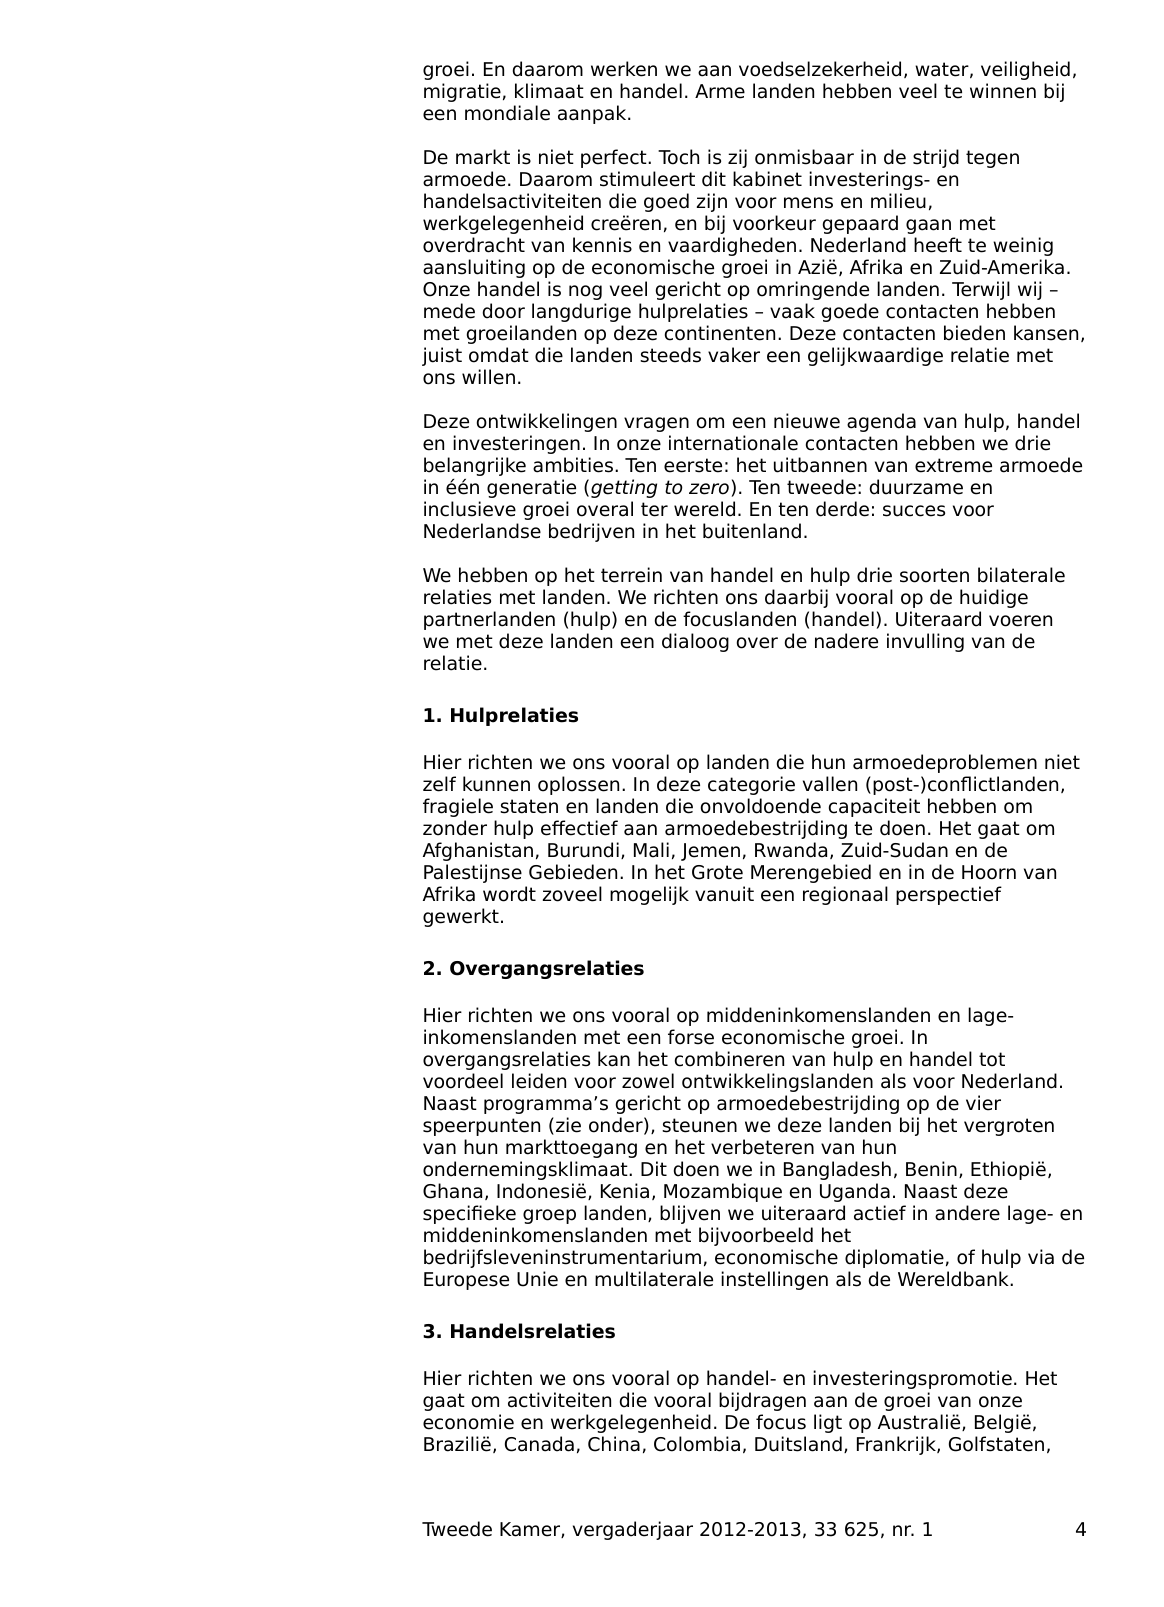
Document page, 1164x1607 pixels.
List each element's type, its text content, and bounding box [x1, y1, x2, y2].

subtitle 1. Hulprelaties [422, 705, 1087, 727]
text We hebben op het terrein van handel en hulp drie soorten bilaterale relaties met landen. We richten ons daarbij vooral op de huidige partnerlanden (hulp) en de focuslanden (handel). Uiteraard voeren we met deze landen een dialoog over de nadere invulling van de relatie. [422, 565, 1087, 675]
text De markt is niet perfect. Toch is zij onmisbaar in de strijd tegen armoede. Daarom stimuleert dit kabinet investerings- en handelsactiviteiten die goed zijn voor mens en milieu, werkgelegenheid creëren, en bij voorkeur gepaard gaan met overdracht van kennis en vaardigheden. Nederland heeft te weinig aansluiting op de economische groei in Azië, Afrika en Zuid-Amerika. Onze handel is nog veel gericht op omringende landen. Terwijl wij – mede door langdurige hulprelaties – vaak goede contacten hebben met groeilanden op deze continenten. Deze contacten bieden kansen, juist omdat die landen steeds vaker een gelijkwaardige relatie met ons willen. [422, 147, 1087, 389]
text Hier richten we ons vooral op handel- en investeringspromotie. Het gaat om activiteiten die vooral bijdragen aan de groei van onze economie en werkgelegenheid. De focus ligt op Australië, België, Brazilië, Canada, China, Colombia, Duitsland, Frankrijk, Golfstaten, [422, 1368, 1087, 1456]
subtitle 2. Overgangsrelaties [422, 958, 1087, 980]
text Hier richten we ons vooral op landen die hun armoedeproblemen niet zelf kunnen oplossen. In deze categorie vallen (post-)conflictlanden, fragiele staten en landen die onvoldoende capaciteit hebben om zonder hulp effectief aan armoedebestrijding te doen. Het gaat om Afghanistan, Burundi, Mali, Jemen, Rwanda, Zuid-Sudan en de Palestijnse Gebieden. In het Grote Merengebied en in de Hoorn van Afrika wordt zoveel mogelijk vanuit een regionaal perspectief gewerkt. [422, 752, 1087, 928]
text groei. En daarom werken we aan voedselzekerheid, water, veiligheid, migratie, klimaat en handel. Arme landen hebben veel te winnen bij een mondiale aanpak. [422, 59, 1087, 125]
subtitle 3. Handelsrelaties [422, 1321, 1087, 1343]
text Deze ontwikkelingen vragen om een nieuwe agenda van hulp, handel en investeringen. In onze internationale contacten hebben we drie belangrijke ambities. Ten eerste: het uitbannen van extreme armoede in één generatie (getting to zero). Ten tweede: duurzame en inclusieve groei overal ter wereld. En ten derde: succes voor Nederlandse bedrijven in het buitenland. [422, 411, 1087, 543]
text Hier richten we ons vooral op middeninkomenslanden en lage-inkomenslanden met een forse economische groei. In overgangsrelaties kan het combineren van hulp en handel tot voordeel leiden voor zowel ontwikkelingslanden als voor Nederland. Naast programma’s gericht op armoedebestrijding op de vier speerpunten (zie onder), steunen we deze landen bij het vergroten van hun markttoegang en het verbeteren van hun ondernemingsklimaat. Dit doen we in Bangladesh, Benin, Ethiopië, Ghana, Indonesië, Kenia, Mozambique en Uganda. Naast deze specifieke groep landen, blijven we uiteraard actief in andere lage- en middeninkomenslanden met bijvoorbeeld het bedrijfsleveninstrumentarium, economische diplomatie, of hulp via de Europese Unie en multilaterale instellingen als de Wereldbank. [422, 1005, 1087, 1291]
